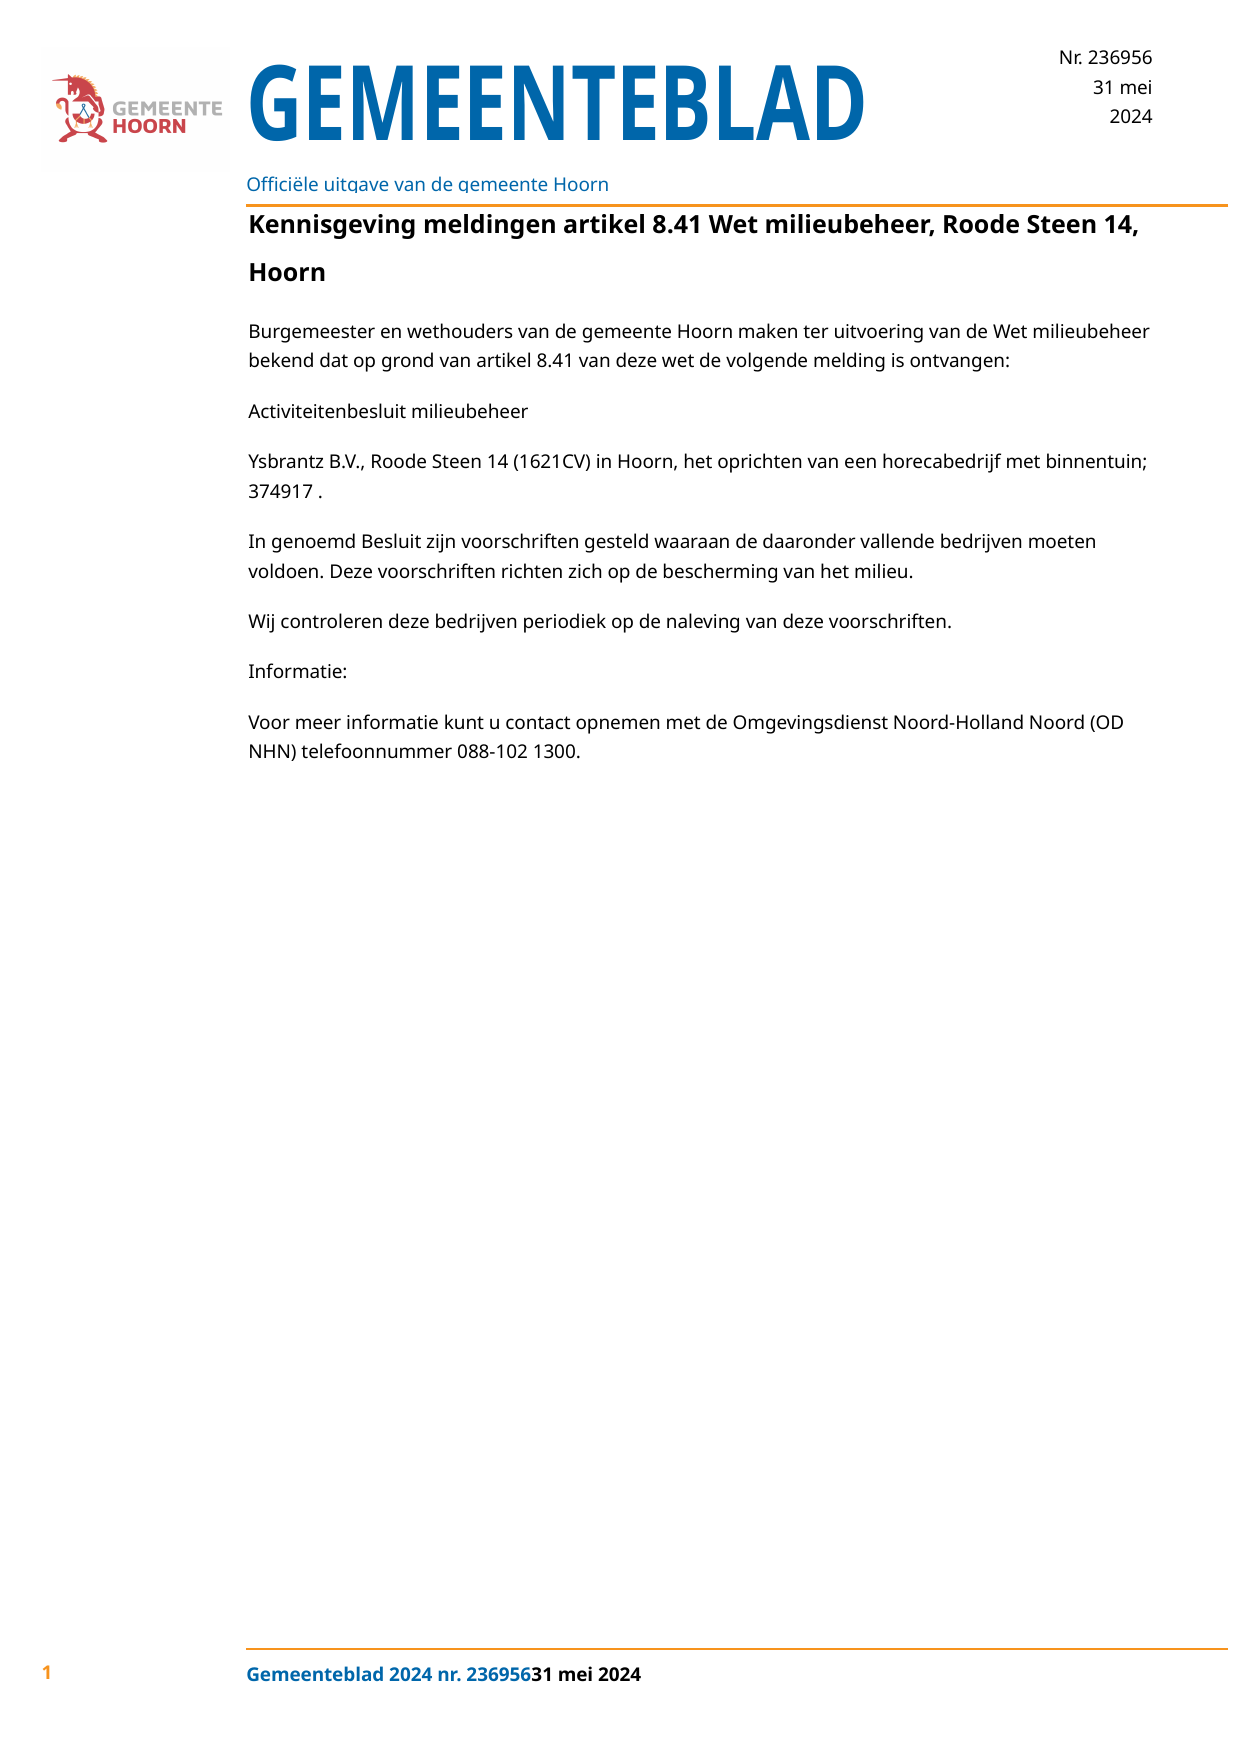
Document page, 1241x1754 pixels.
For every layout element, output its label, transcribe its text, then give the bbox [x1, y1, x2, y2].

picture [41, 47, 231, 172]
text Burgemeester en wethouders van de gemeente Hoorn maken ter uitvoering van de Wet milieubeheer bekend dat op grond van artikel 8.41 van deze wet de volgende melding is ontvangen: [248, 318, 1152, 373]
text Activiteitenbesluit milieubeheer [248, 398, 1152, 424]
text Ysbrantz B.V., Roode Steen 14 (1621CV) in Hoorn, het oprichten van een horecabedrijf met binnentuin; 374917 . [248, 448, 1152, 504]
text In genoemd Besluit zijn voorschriften gesteld waaraan de daaronder vallende bedrijven moeten voldoen. Deze voorschriften richten zich op de bescherming van het milieu. [248, 528, 1152, 584]
text Wij controleren deze bedrijven periodiek op de naleving van deze voorschriften. [248, 608, 1152, 634]
text Informatie: [248, 659, 1152, 684]
text Voor meer informatie kunt u contact opnemen met de Omgevingsdienst Noord-Holland Noord (OD NHN) telefoonnummer 088-102 1300. [248, 709, 1152, 764]
text Kennisgeving meldingen artikel 8.41 Wet milieubeheer, Roode Steen 14, Hoorn [248, 207, 1152, 288]
